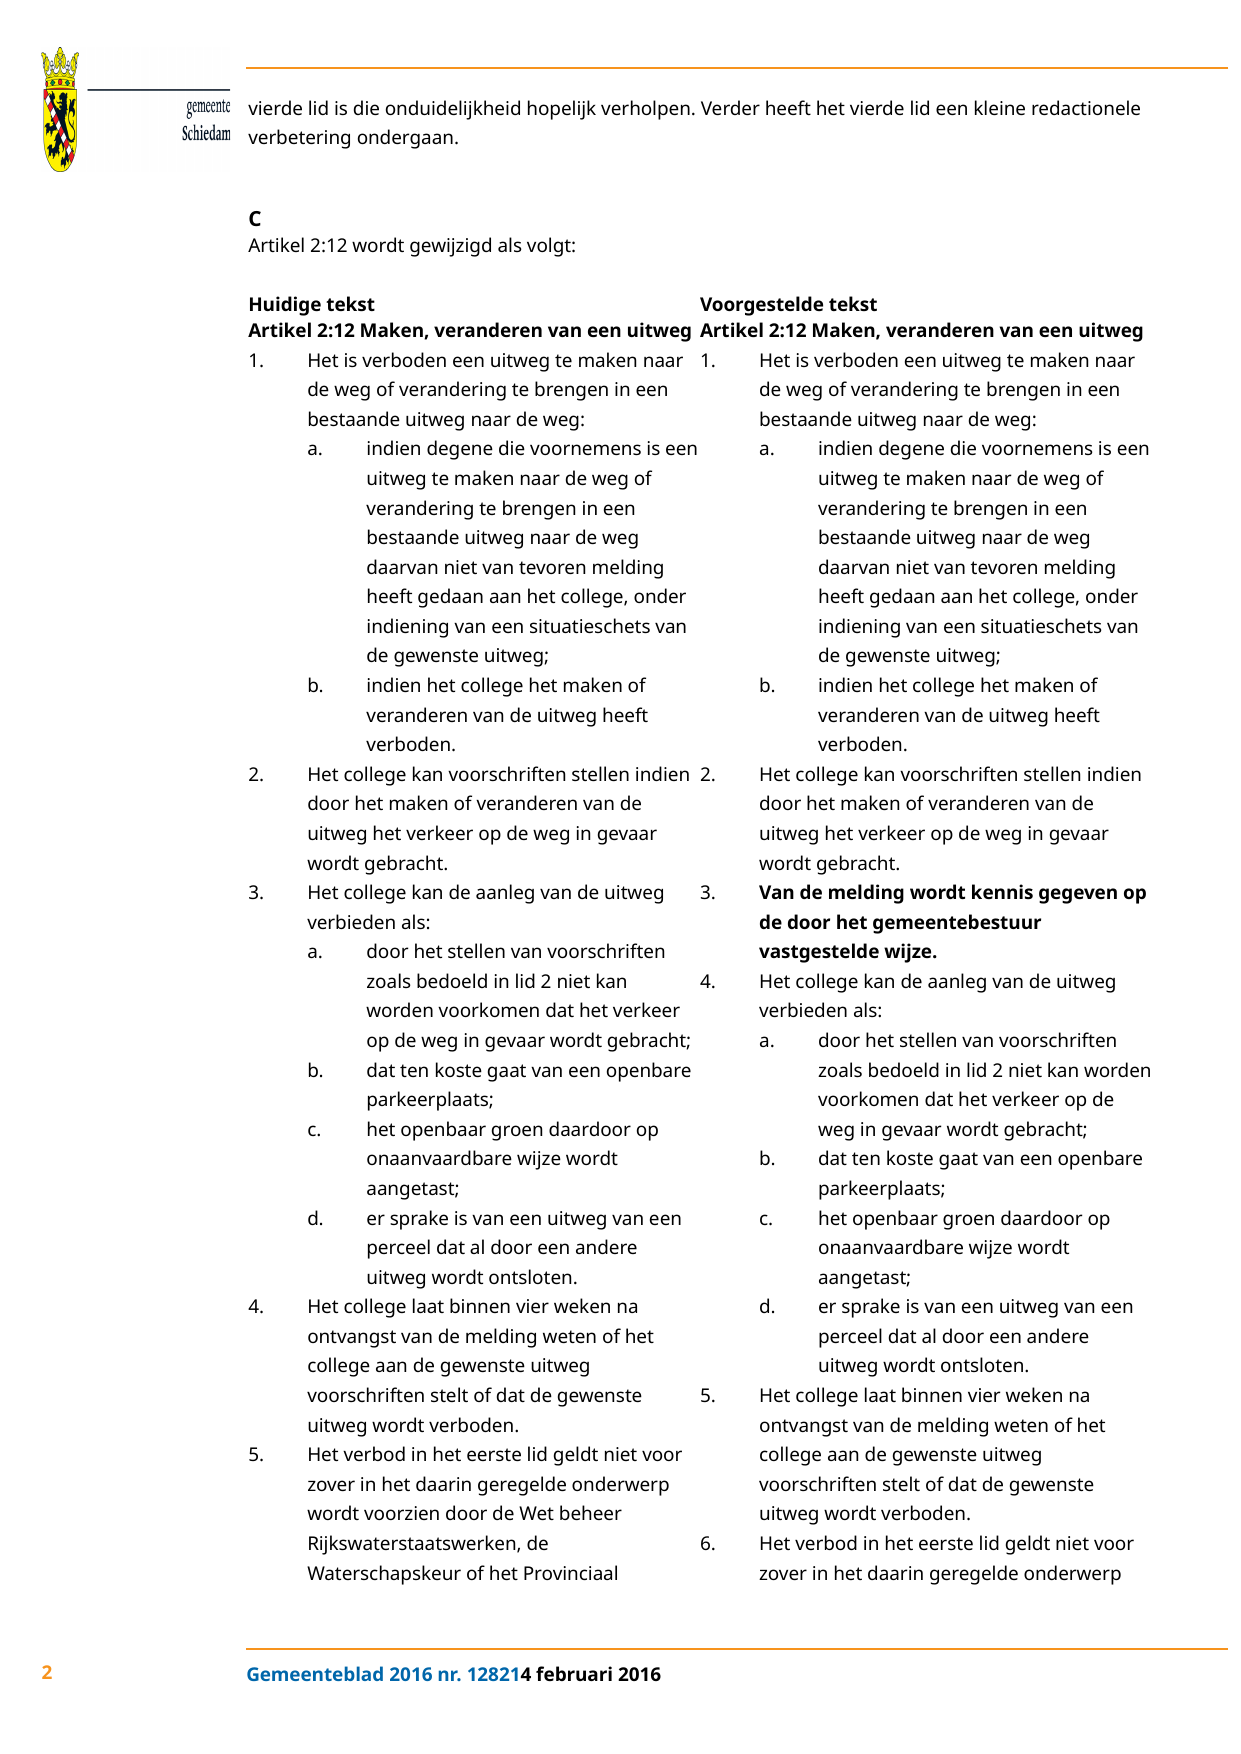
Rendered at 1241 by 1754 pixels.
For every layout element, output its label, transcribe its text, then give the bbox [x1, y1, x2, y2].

table_cell vierde lid is die onduidelijkheid hopelijk verholpen. Verder heeft het vierde lid een kleine redactionele verbetering ondergaan. [248, 95, 1152, 150]
text C [248, 204, 1152, 232]
table_header Voorgestelde tekst [700, 291, 1152, 317]
table_header Huidige tekst [248, 291, 700, 317]
table_cell Artikel 2:12 Maken, veranderen van een uitweg Het is verboden een uitweg te maken naar de weg of verandering te brengen in een bestaande uitweg naar de weg: indien degene die voornemens is een uitweg te maken naar de weg of verandering te brengen in een bestaande uitweg naar de weg daarvan niet van tevoren melding heeft gedaan aan het college, onder indiening van een situatieschets van de gewenste uitweg; indien het college het maken of veranderen van de uitweg heeft verboden. Het college kan voorschriften stellen indien door het maken of veranderen van de uitweg het verkeer op de weg in gevaar wordt gebracht. Het college kan de aanleg van de uitweg verbieden als: door het stellen van voorschriften zoals bedoeld in lid 2 niet kan worden voorkomen dat het verkeer op de weg in gevaar wordt gebracht; dat ten koste gaat van een openbare parkeerplaats; het openbaar groen daardoor op onaanvaardbare wijze wordt aangetast; er sprake is van een uitweg van een perceel dat al door een andere uitweg wordt ontsloten. Het college laat binnen vier weken na ontvangst van de melding weten of het college aan de gewenste uitweg voorschriften stelt of dat de gewenste uitweg wordt verboden. Het verbod in het eerste lid geldt niet voor zover in het daarin geregelde onderwerp wordt voorzien door de Wet beheer Rijkswaterstaatswerken, de Waterschapskeur of het Provinciaal [248, 317, 700, 1585]
picture [41, 47, 231, 172]
table_cell Artikel 2:12 Maken, veranderen van een uitweg Het is verboden een uitweg te maken naar de weg of verandering te brengen in een bestaande uitweg naar de weg: indien degene die voornemens is een uitweg te maken naar de weg of verandering te brengen in een bestaande uitweg naar de weg daarvan niet van tevoren melding heeft gedaan aan het college, onder indiening van een situatieschets van de gewenste uitweg; indien het college het maken of veranderen van de uitweg heeft verboden. Het college kan voorschriften stellen indien door het maken of veranderen van de uitweg het verkeer op de weg in gevaar wordt gebracht. Van de melding wordt kennis gegeven op de door het gemeentebestuur vastgestelde wijze. Het college kan de aanleg van de uitweg verbieden als: door het stellen van voorschriften zoals bedoeld in lid 2 niet kan worden voorkomen dat het verkeer op de weg in gevaar wordt gebracht; dat ten koste gaat van een openbare parkeerplaats; het openbaar groen daardoor op onaanvaardbare wijze wordt aangetast; er sprake is van een uitweg van een perceel dat al door een andere uitweg wordt ontsloten. Het college laat binnen vier weken na ontvangst van de melding weten of het college aan de gewenste uitweg voorschriften stelt of dat de gewenste uitweg wordt verboden. Het verbod in het eerste lid geldt niet voor zover in het daarin geregelde onderwerp [700, 317, 1152, 1585]
text Artikel 2:12 wordt gewijzigd als volgt: [248, 232, 1152, 258]
